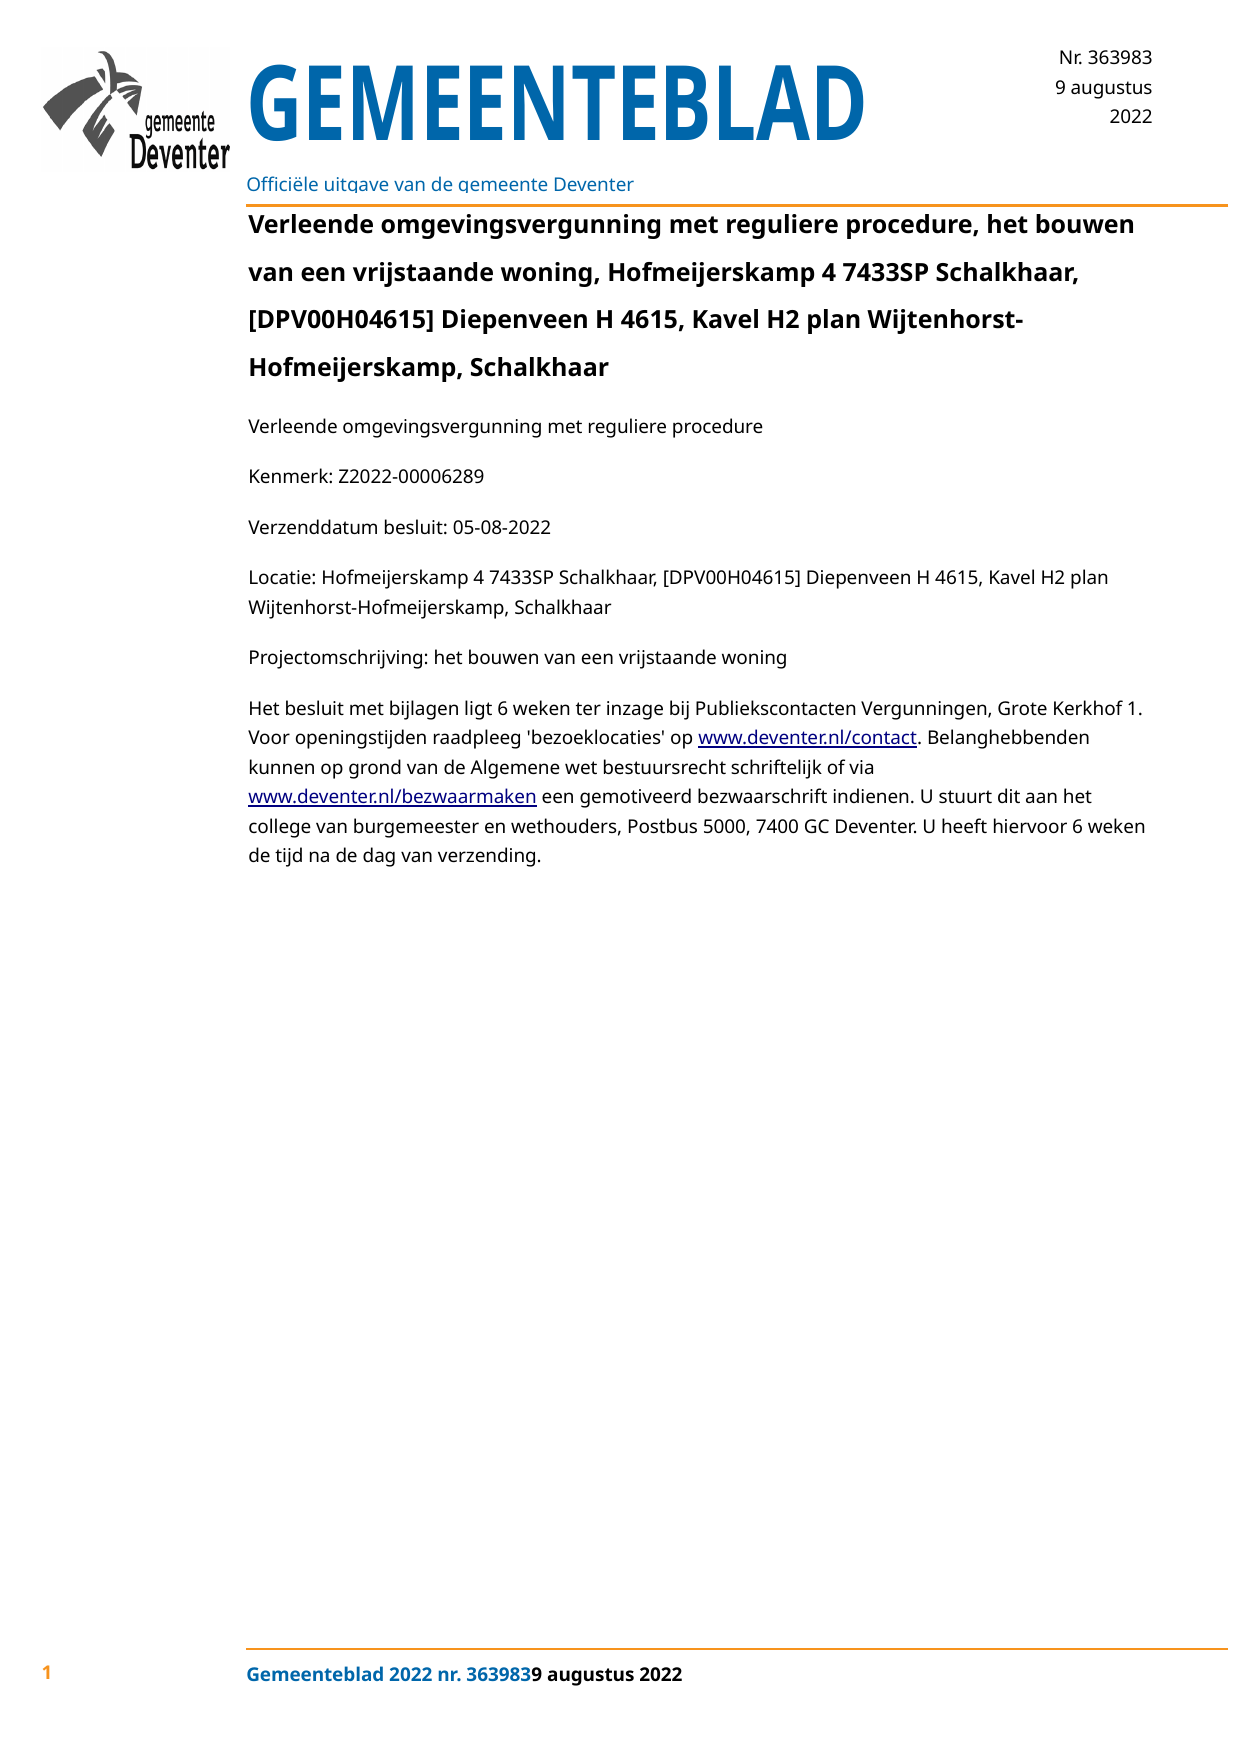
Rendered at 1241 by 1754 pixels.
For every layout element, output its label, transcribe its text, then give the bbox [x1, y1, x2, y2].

picture [41, 47, 231, 172]
text Locatie: Hofmeijerskamp 4 7433SP Schalkhaar, [DPV00H04615] Diepenveen H 4615, Kavel H2 plan Wijtenhorst-Hofmeijerskamp, Schalkhaar [248, 564, 1152, 620]
text Kenmerk: Z2022-00006289 [248, 463, 1152, 489]
text Het besluit met bijlagen ligt 6 weken ter inzage bij Publiekscontacten Vergunningen, Grote Kerkhof 1. Voor openingstijden raadpleeg 'bezoeklocaties' op www.deventer.nl/contact. Belanghebbenden kunnen op grond van de Algemene wet bestuursrecht schriftelijk of via www.deventer.nl/bezwaarmaken een gemotiveerd bezwaarschrift indienen. U stuurt dit aan het college van burgemeester en wethouders, Postbus 5000, 7400 GC Deventer. U heeft hiervoor 6 weken de tijd na de dag van verzending. [248, 695, 1152, 868]
text Verzenddatum besluit: 05-08-2022 [248, 514, 1152, 540]
text Projectomschrijving: het bouwen van een vrijstaande woning [248, 644, 1152, 670]
text Verleende omgevingsvergunning met reguliere procedure [248, 413, 1152, 439]
text Verleende omgevingsvergunning met reguliere procedure, het bouwen van een vrijstaande woning, Hofmeijerskamp 4 7433SP Schalkhaar, [DPV00H04615] Diepenveen H 4615, Kavel H2 plan Wijtenhorst-Hofmeijerskamp, Schalkhaar [248, 207, 1152, 384]
